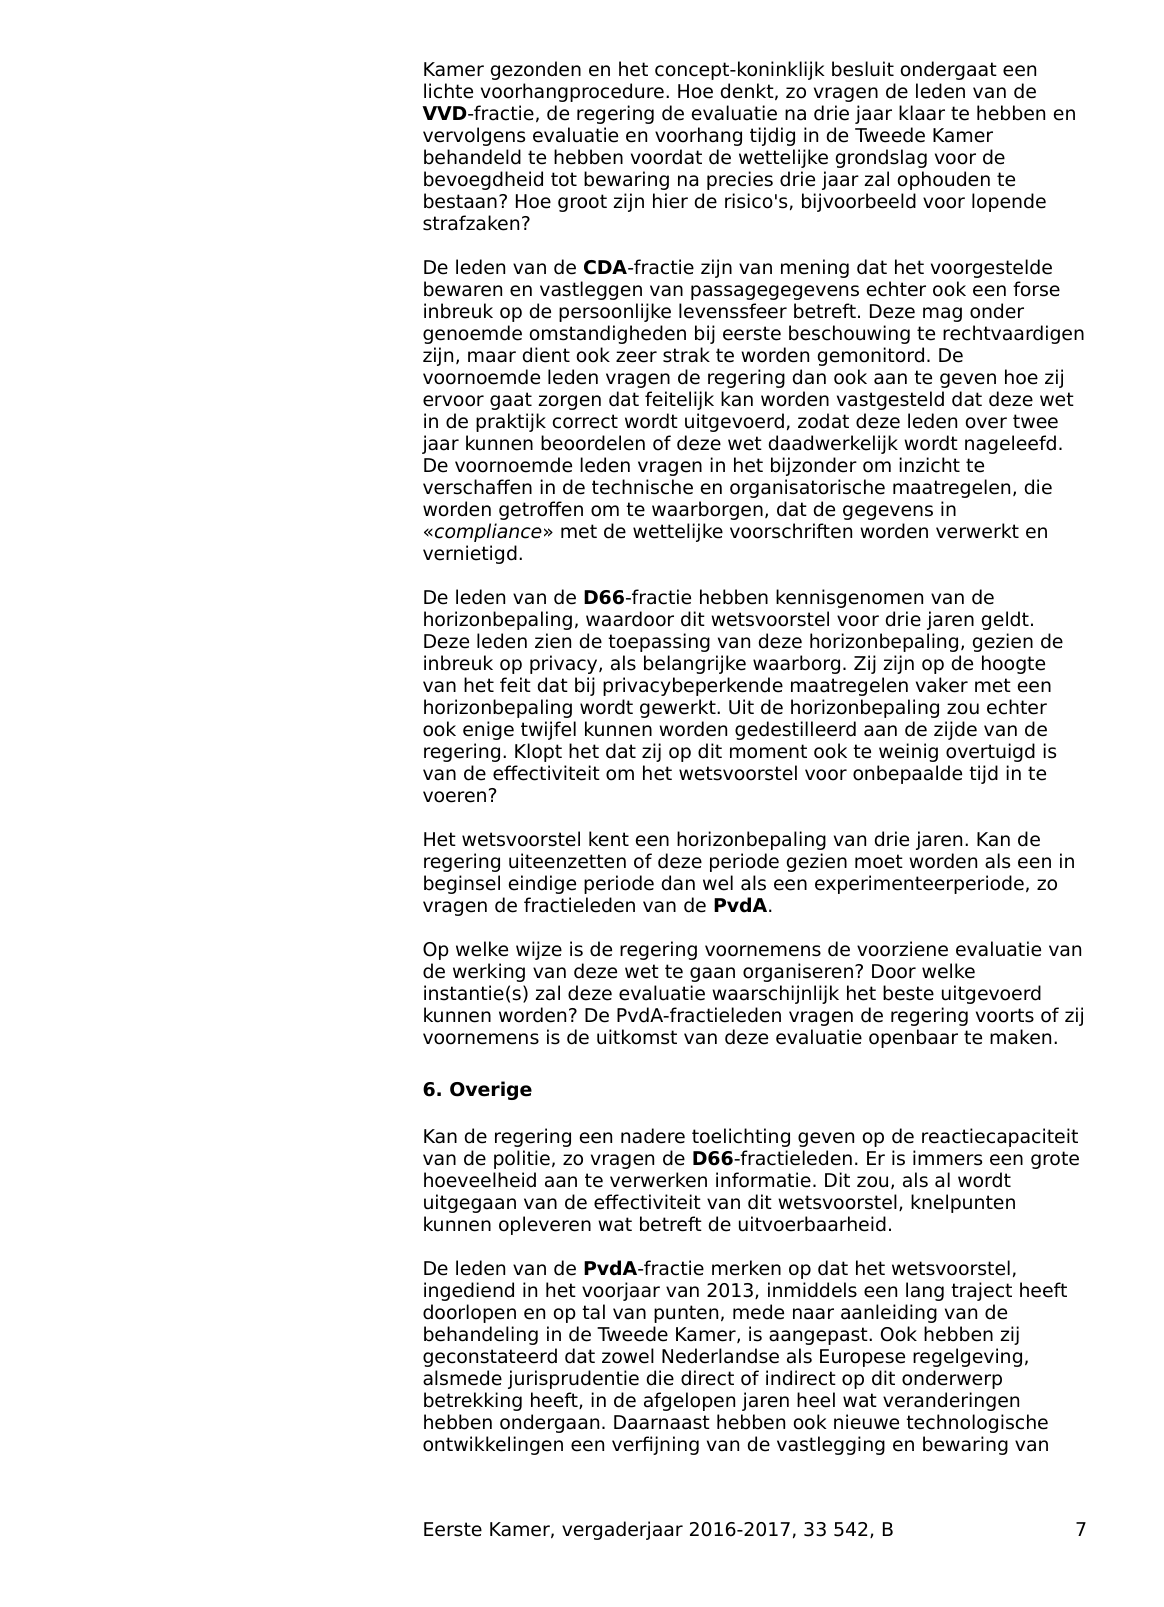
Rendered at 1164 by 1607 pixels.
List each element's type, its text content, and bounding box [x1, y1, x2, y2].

text De leden van de D66-fractie hebben kennisgenomen van de horizonbepaling, waardoor dit wetsvoorstel voor drie jaren geldt. Deze leden zien de toepassing van deze horizonbepaling, gezien de inbreuk op privacy, als belangrijke waarborg. Zij zijn op de hoogte van het feit dat bij privacybeperkende maatregelen vaker met een horizonbepaling wordt gewerkt. Uit de horizonbepaling zou echter ook enige twijfel kunnen worden gedestilleerd aan de zijde van de regering. Klopt het dat zij op dit moment ook te weinig overtuigd is van de effectiviteit om het wetsvoorstel voor onbepaalde tijd in te voeren? [422, 587, 1087, 807]
text De leden van de PvdA-fractie merken op dat het wetsvoorstel, ingediend in het voorjaar van 2013, inmiddels een lang traject heeft doorlopen en op tal van punten, mede naar aanleiding van de behandeling in de Tweede Kamer, is aangepast. Ook hebben zij geconstateerd dat zowel Nederlandse als Europese regelgeving, alsmede jurisprudentie die direct of indirect op dit onderwerp betrekking heeft, in de afgelopen jaren heel wat veranderingen hebben ondergaan. Daarnaast hebben ook nieuwe technologische ontwikkelingen een verfijning van de vastlegging en bewaring van [422, 1258, 1087, 1456]
text Kamer gezonden en het concept-koninklijk besluit ondergaat een lichte voorhangprocedure. Hoe denkt, zo vragen de leden van de VVD-fractie, de regering de evaluatie na drie jaar klaar te hebben en vervolgens evaluatie en voorhang tijdig in de Tweede Kamer behandeld te hebben voordat de wettelijke grondslag voor de bevoegdheid tot bewaring na precies drie jaar zal ophouden te bestaan? Hoe groot zijn hier de risico's, bijvoorbeeld voor lopende strafzaken? [422, 59, 1087, 235]
text Kan de regering een nadere toelichting geven op de reactiecapaciteit van de politie, zo vragen de D66-fractieleden. Er is immers een grote hoeveelheid aan te verwerken informatie. Dit zou, als al wordt uitgegaan van de effectiviteit van dit wetsvoorstel, knelpunten kunnen opleveren wat betreft de uitvoerbaarheid. [422, 1126, 1087, 1236]
text Het wetsvoorstel kent een horizonbepaling van drie jaren. Kan de regering uiteenzetten of deze periode gezien moet worden als een in beginsel eindige periode dan wel als een experimenteerperiode, zo vragen de fractieleden van de PvdA. [422, 829, 1087, 917]
text Op welke wijze is de regering voornemens de voorziene evaluatie van de werking van deze wet te gaan organiseren? Door welke instantie(s) zal deze evaluatie waarschijnlijk het beste uitgevoerd kunnen worden? De PvdA-fractieleden vragen de regering voorts of zij voornemens is de uitkomst van deze evaluatie openbaar te maken. [422, 939, 1087, 1049]
text De voornoemde leden vragen in het bijzonder om inzicht te verschaffen in de technische en organisatorische maatregelen, die worden getroffen om te waarborgen, dat de gegevens in «compliance» met de wettelijke voorschriften worden verwerkt en vernietigd. [422, 455, 1087, 565]
text De leden van de CDA-fractie zijn van mening dat het voorgestelde bewaren en vastleggen van passagegegevens echter ook een forse inbreuk op de persoonlijke levenssfeer betreft. Deze mag onder genoemde omstandigheden bij eerste beschouwing te rechtvaardigen zijn, maar dient ook zeer strak te worden gemonitord. De voornoemde leden vragen de regering dan ook aan te geven hoe zij ervoor gaat zorgen dat feitelijk kan worden vastgesteld dat deze wet in de praktijk correct wordt uitgevoerd, zodat deze leden over twee jaar kunnen beoordelen of deze wet daadwerkelijk wordt nageleefd. [422, 257, 1087, 455]
subtitle 6. Overige [422, 1079, 1087, 1101]
